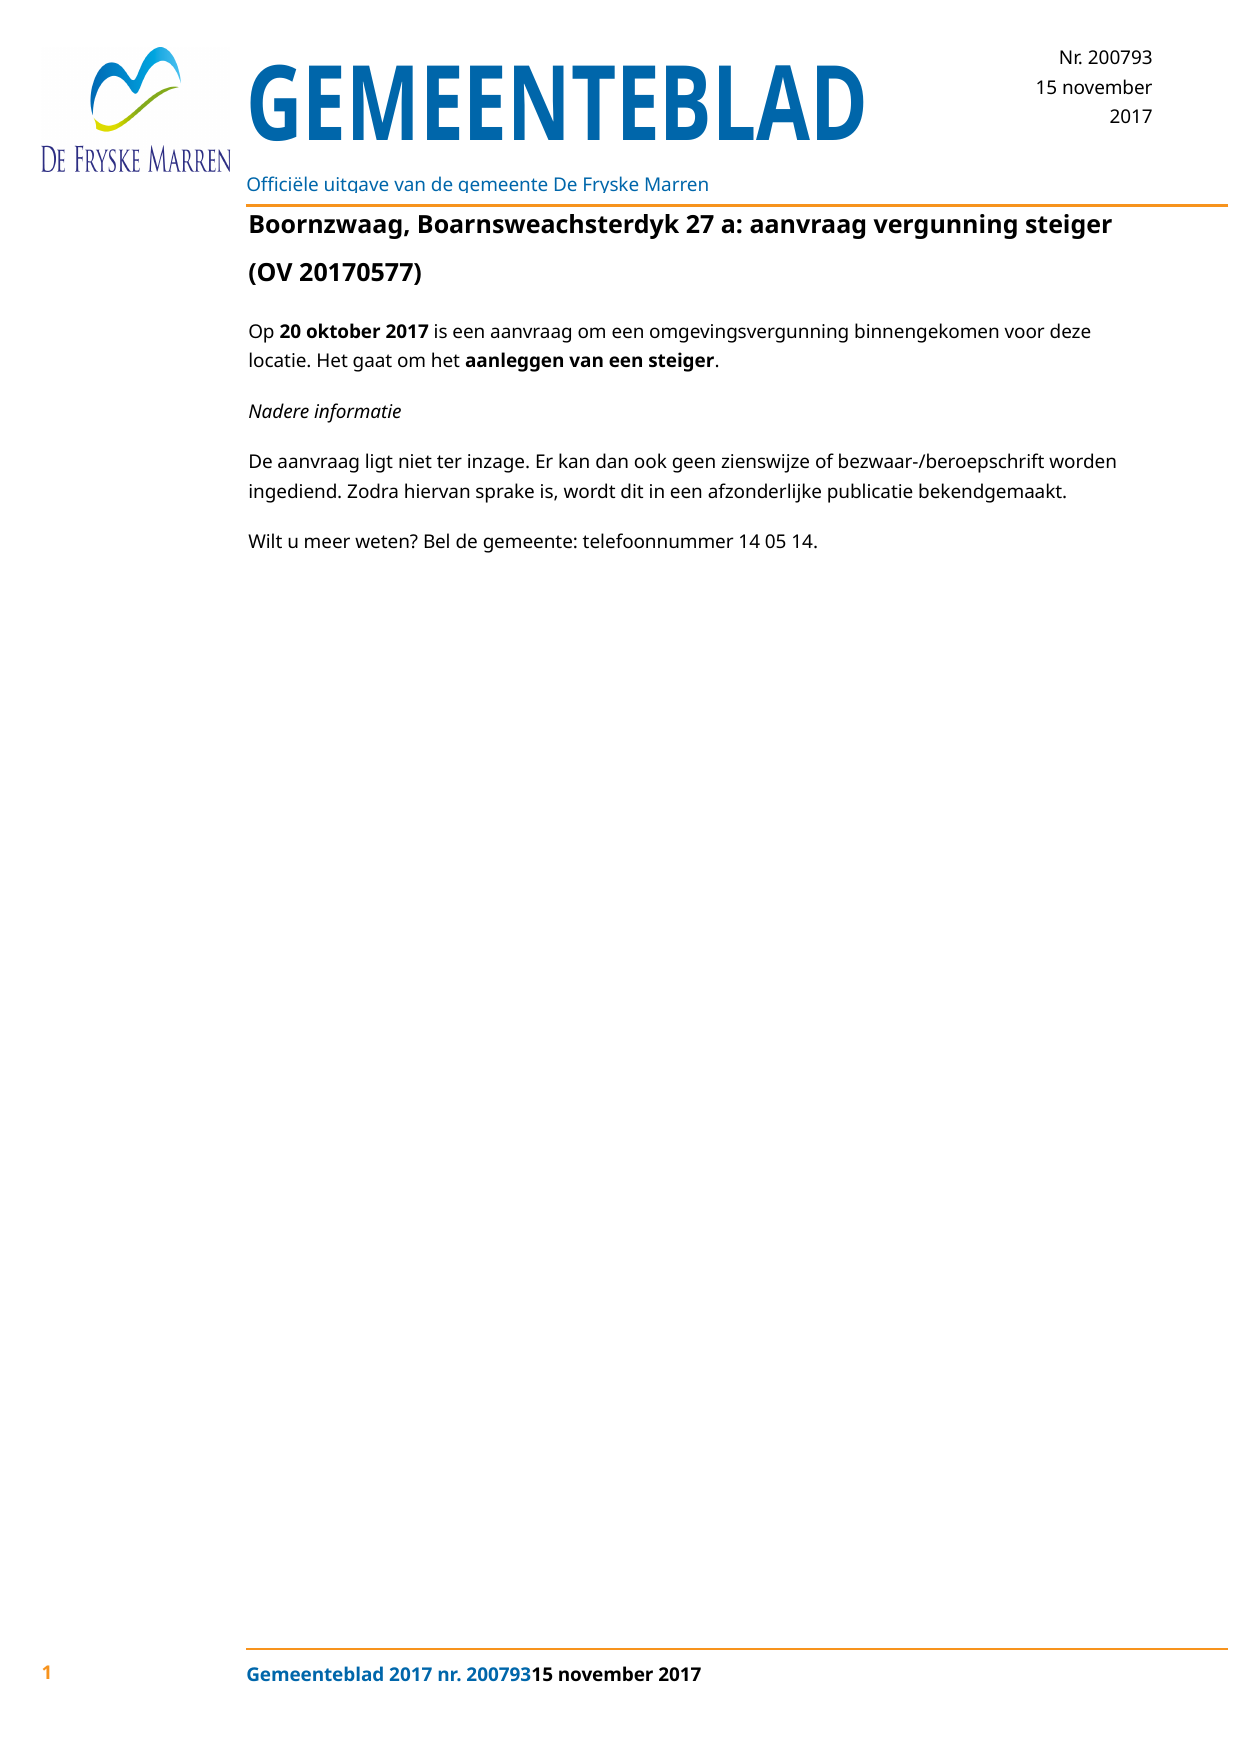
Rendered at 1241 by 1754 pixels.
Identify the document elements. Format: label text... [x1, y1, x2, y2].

text Nadere informatie [248, 398, 1152, 424]
text Boornzwaag, Boarnsweachsterdyk 27 a: aanvraag vergunning steiger (OV 20170577) [248, 207, 1152, 288]
text Op 20 oktober 2017 is een aanvraag om een omgevingsvergunning binnengekomen voor deze locatie. Het gaat om het aanleggen van een steiger. [248, 318, 1152, 373]
text De aanvraag ligt niet ter inzage. Er kan dan ook geen zienswijze of bezwaar-/beroepschrift worden ingediend. Zodra hiervan sprake is, wordt dit in een afzonderlijke publicatie bekendgemaakt. [248, 448, 1152, 504]
text Wilt u meer weten? Bel de gemeente: telefoonnummer 14 05 14. [248, 528, 1152, 554]
picture [41, 47, 231, 172]
